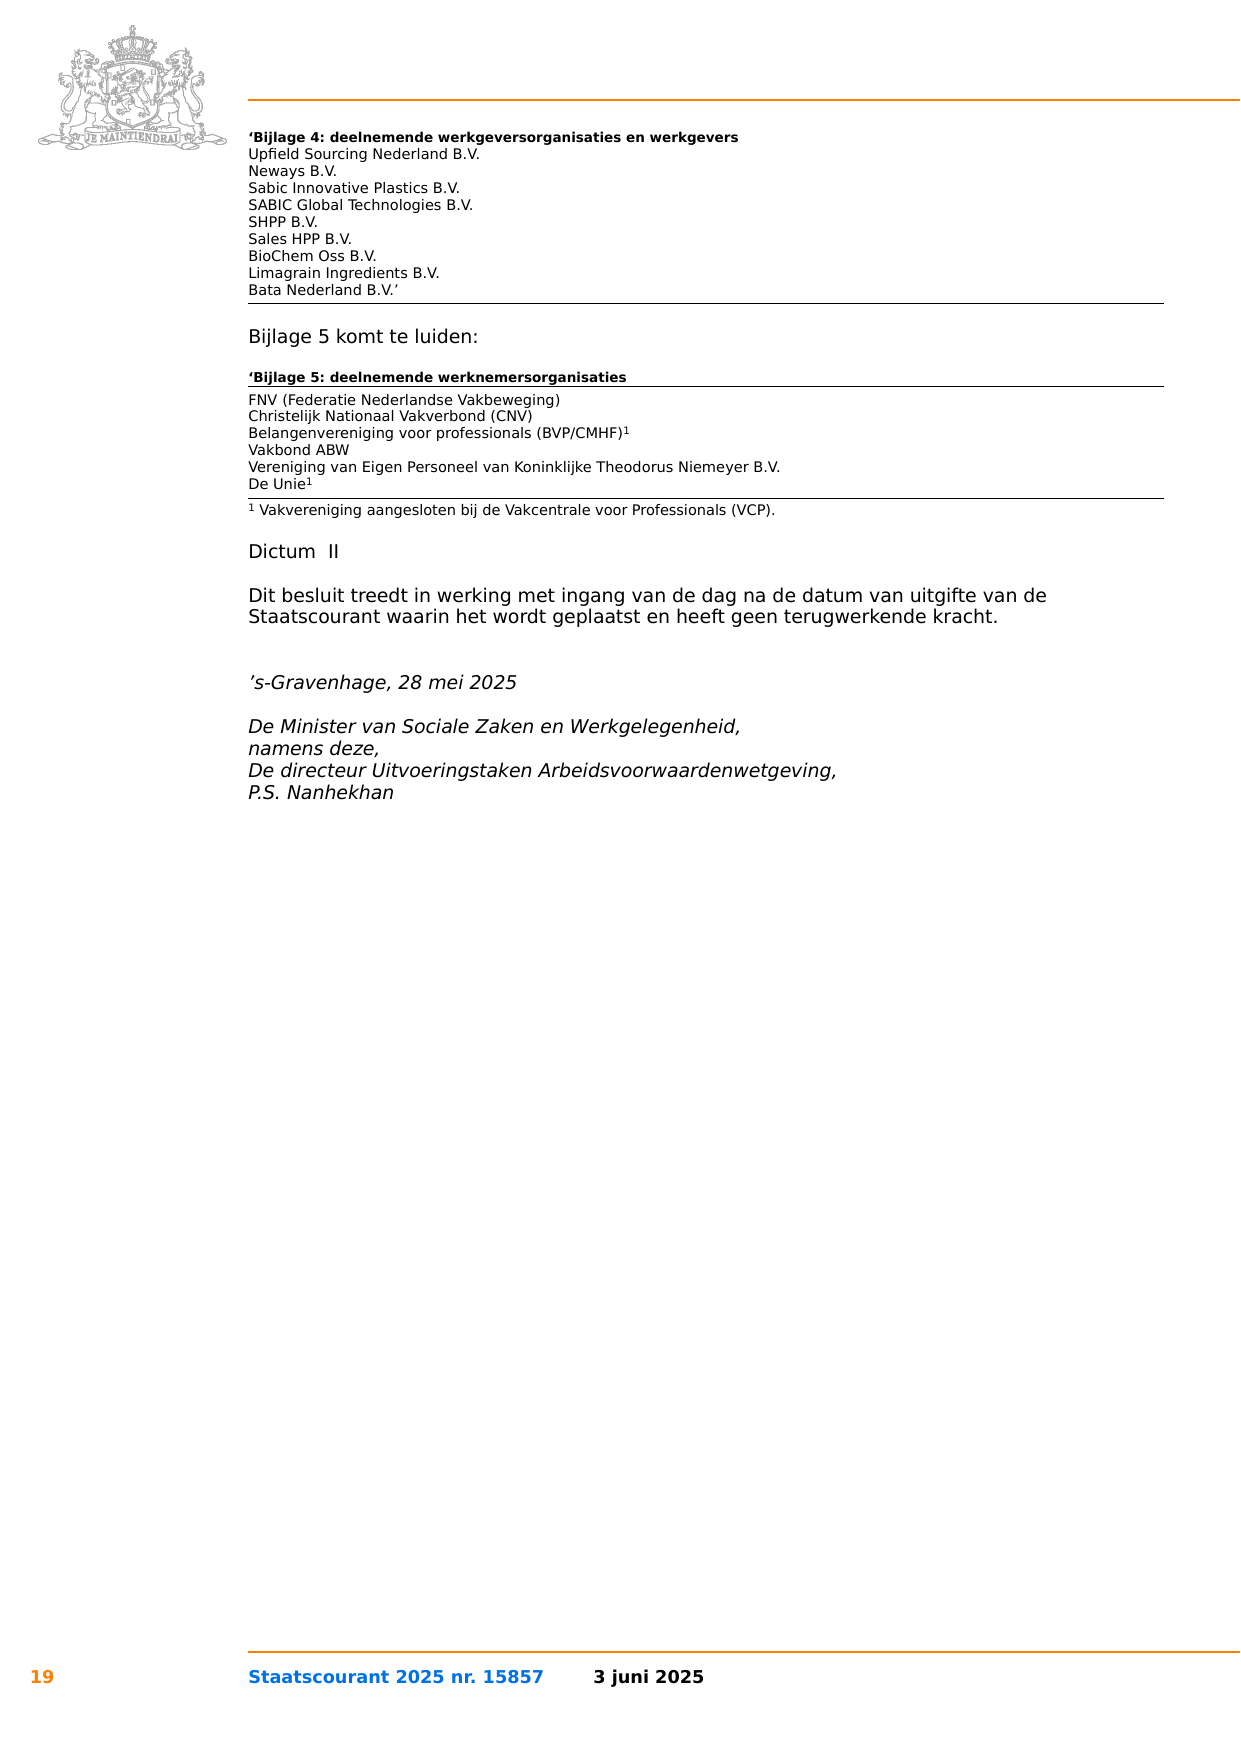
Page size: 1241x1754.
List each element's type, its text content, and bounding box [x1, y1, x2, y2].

table_cell Christelijk Nationaal Vakverbond (CNV) [248, 408, 1163, 425]
table_cell Sabic Innovative Plastics B.V. [248, 180, 1163, 197]
table_cell Upfield Sourcing Nederland B.V. [248, 146, 1163, 163]
table_cell Belangenvereniging voor professionals (BVP/CMHF)1 [248, 425, 1163, 442]
table_cell SHPP B.V. [248, 214, 1163, 231]
table_cell Limagrain Ingredients B.V. [248, 265, 1163, 281]
table_cell Sales HPP B.V. [248, 231, 1163, 247]
table_cell Bata Nederland B.V.’ [248, 281, 1163, 303]
table_cell BioChem Oss B.V. [248, 248, 1163, 264]
table_cell SABIC Global Technologies B.V. [248, 197, 1163, 213]
table_cell 1 Vakvereniging aangesloten bij de Vakcentrale voor Professionals (VCP). [248, 499, 1163, 519]
table_header ‘Bijlage 4: deelnemende werkgeversorganisaties en werkgevers [248, 130, 1163, 146]
table_cell FNV (Federatie Nederlandse Vakbeweging) [248, 387, 1163, 408]
table_cell Vakbond ABW [248, 442, 1163, 459]
text De Minister van Sociale Zaken en Werkgelegenheid, namens deze, De directeur Uitvoeringstaken Arbeidsvoorwaardenwetgeving, P.S. Nanhekhan [248, 716, 1163, 804]
text Bijlage 5 komt te luiden: [248, 326, 1163, 348]
picture [38, 25, 227, 150]
table_cell Neways B.V. [248, 163, 1163, 179]
text ’s-Gravenhage, 28 mei 2025 [248, 672, 1163, 694]
table_cell Vereniging van Eigen Personeel van Koninklijke Theodorus Niemeyer B.V. [248, 459, 1163, 476]
text Dit besluit treedt in werking met ingang van de dag na de datum van uitgifte van de Staatscourant waarin het wordt geplaatst en heeft geen terugwerkende kracht. [248, 584, 1163, 628]
table_header ‘Bijlage 5: deelnemende werknemersorganisaties [248, 370, 1163, 386]
table_cell De Unie1 [248, 476, 1163, 498]
text Dictum II [248, 541, 1163, 563]
